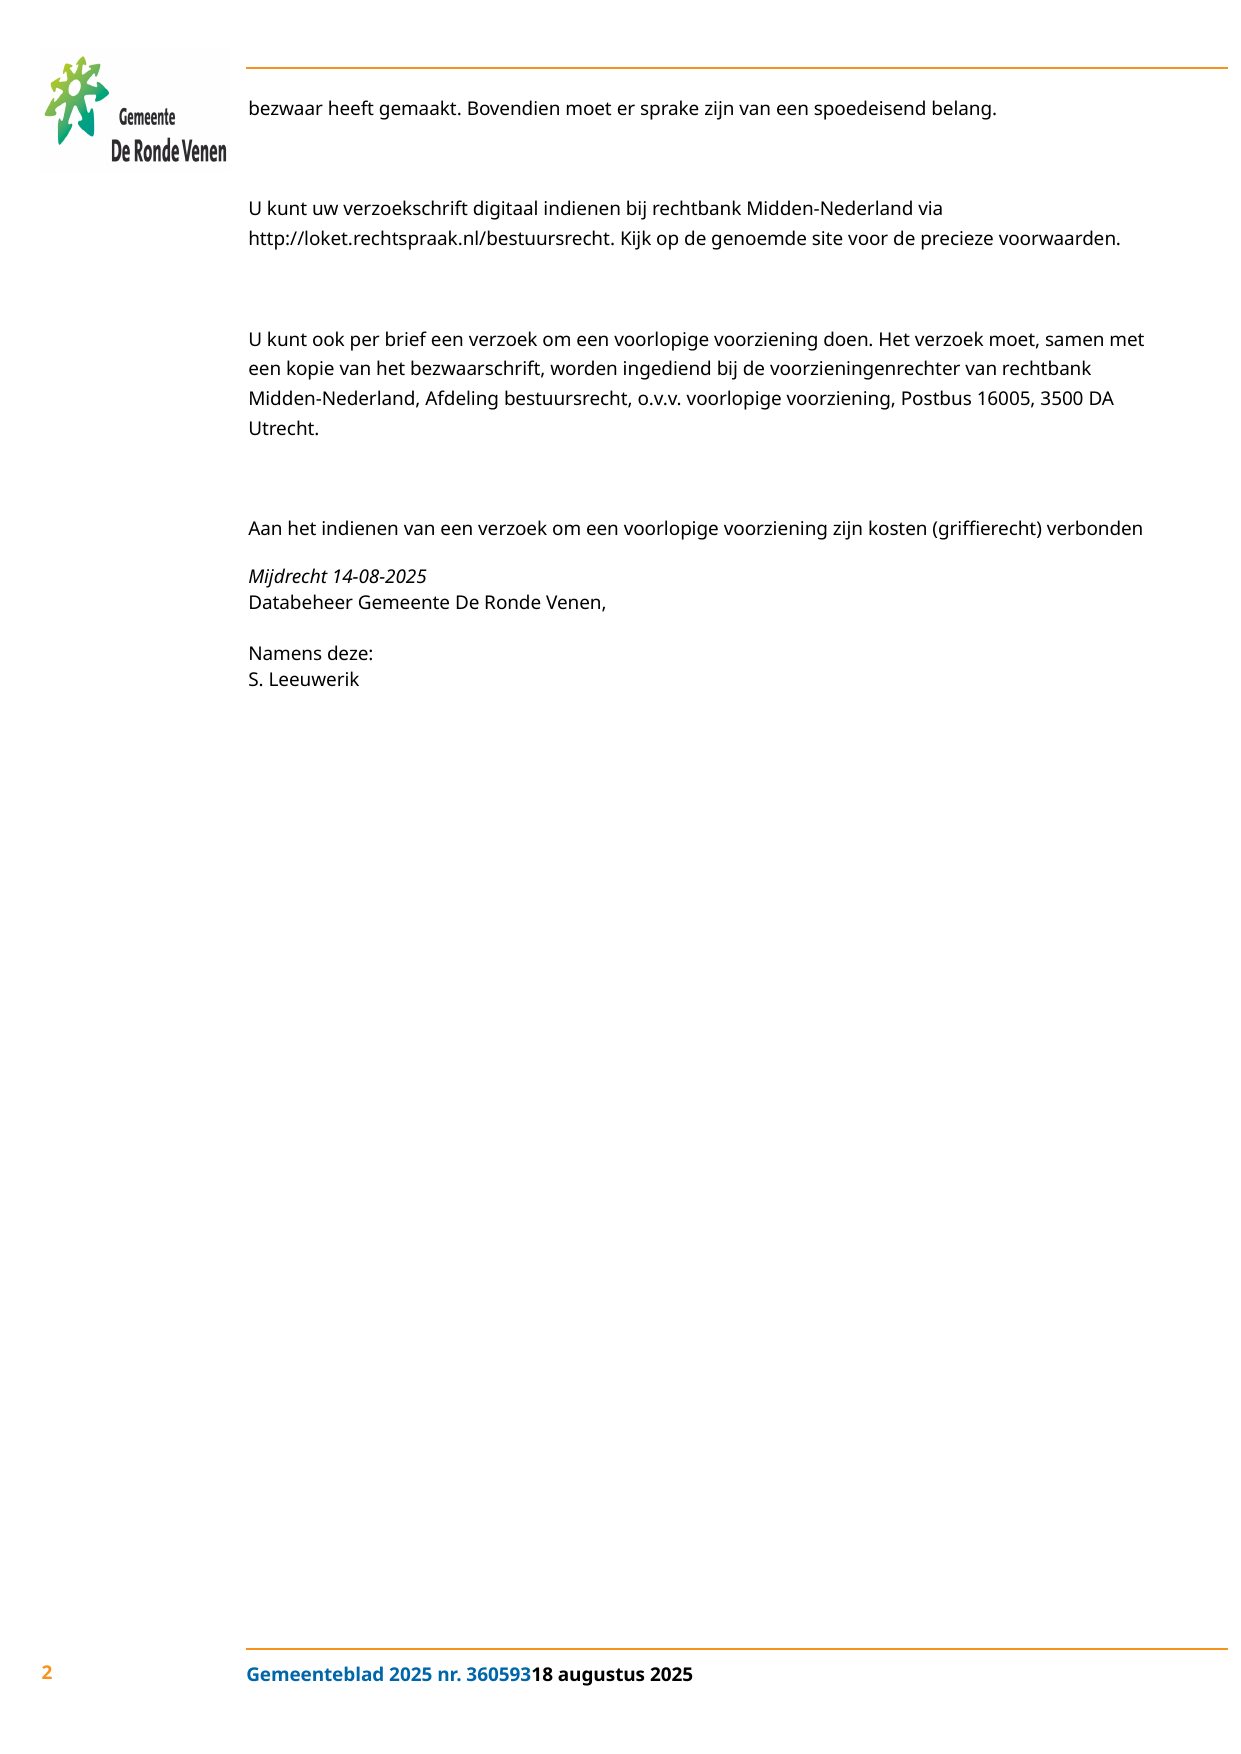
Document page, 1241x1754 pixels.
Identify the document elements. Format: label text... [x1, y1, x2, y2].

text Namens deze: [248, 641, 1152, 666]
text Mijdrecht 14-08-2025 [248, 563, 1152, 589]
text S. Leeuwerik [248, 666, 1152, 692]
text Databeheer Gemeente De Ronde Venen, [248, 589, 1152, 615]
text U kunt uw verzoekschrift digitaal indienen bij rechtbank Midden-Nederland via http://loket.rechtspraak.nl/bestuursrecht. Kijk op de genoemde site voor de precieze voorwaarden. [248, 196, 1152, 251]
picture [41, 47, 231, 172]
text Aan het indienen van een verzoek om een voorlopige voorziening zijn kosten (griffierecht) verbonden [248, 516, 1152, 541]
text bezwaar heeft gemaakt. Bovendien moet er sprake zijn van een spoedeisend belang. [248, 95, 1152, 121]
text U kunt ook per brief een verzoek om een voorlopige voorziening doen. Het verzoek moet, samen met een kopie van het bezwaarschrift, worden ingediend bij de voorzieningenrechter van rechtbank Midden-Nederland, Afdeling bestuursrecht, o.v.v. voorlopige voorziening, Postbus 16005, 3500 DA Utrecht. [248, 326, 1152, 441]
